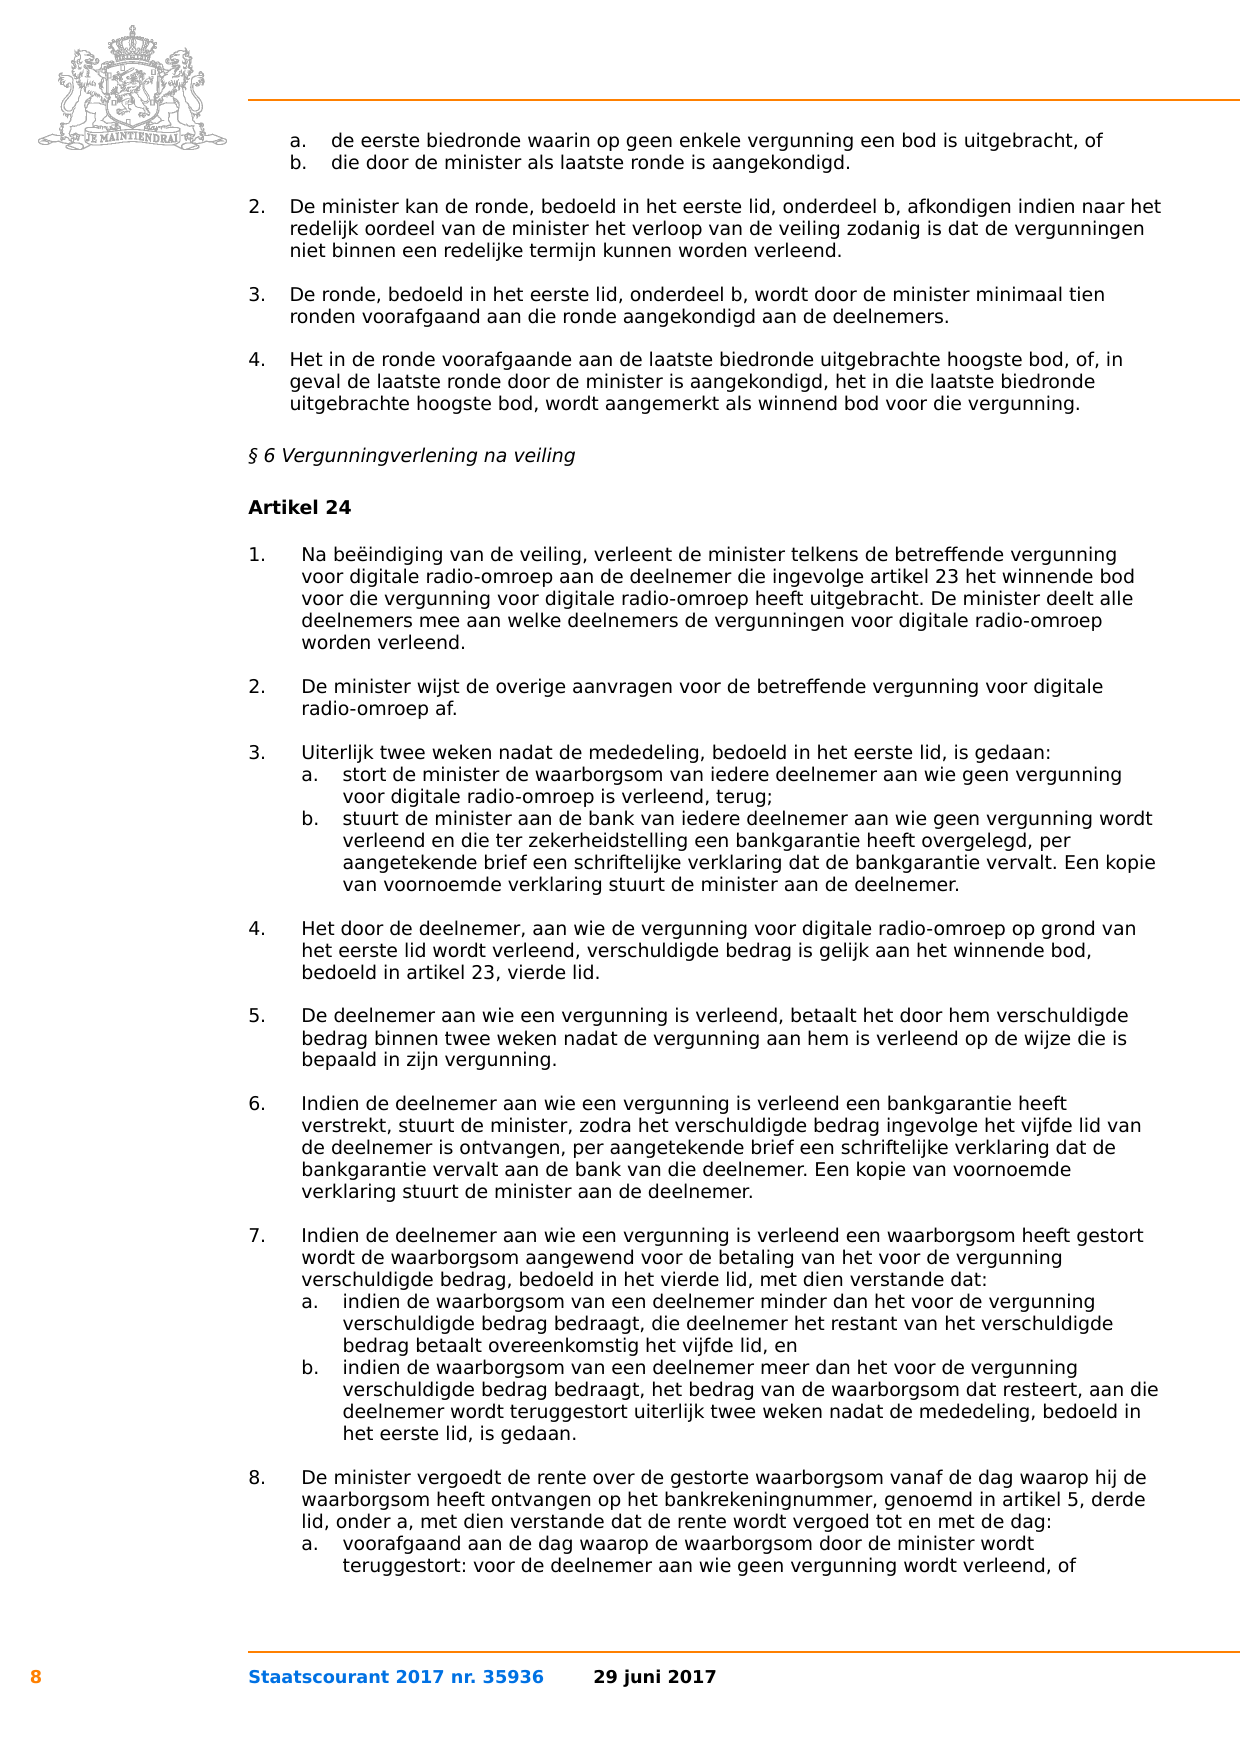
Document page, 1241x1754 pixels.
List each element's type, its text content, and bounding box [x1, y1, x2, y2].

text a. indien de waarborgsom van een deelnemer minder dan het voor de vergunning verschuldigde bedrag bedraagt, die deelnemer het restant van het verschuldigde bedrag betaalt overeenkomstig het vijfde lid, en [301, 1291, 1163, 1357]
text a. voorafgaand aan de dag waarop de waarborgsom door de minister wordt teruggestort: voor de deelnemer aan wie geen vergunning wordt verleend, of [301, 1533, 1163, 1577]
text 5. De deelnemer aan wie een vergunning is verleend, betaalt het door hem verschuldigde bedrag binnen twee weken nadat de vergunning aan hem is verleend op de wijze die is bepaald in zijn vergunning. [248, 1005, 1163, 1071]
text 6. Indien de deelnemer aan wie een vergunning is verleend een bankgarantie heeft verstrekt, stuurt de minister, zodra het verschuldigde bedrag ingevolge het vijfde lid van de deelnemer is ontvangen, per aangetekende brief een schriftelijke verklaring dat de bankgarantie vervalt aan de bank van die deelnemer. Een kopie van voornoemde verklaring stuurt de minister aan de deelnemer. [248, 1093, 1163, 1203]
text b. stuurt de minister aan de bank van iedere deelnemer aan wie geen vergunning wordt verleend en die ter zekerheidstelling een bankgarantie heeft overgelegd, per aangetekende brief een schriftelijke verklaring dat de bankgarantie vervalt. Een kopie van voornoemde verklaring stuurt de minister aan de deelnemer. [301, 808, 1163, 896]
text a. stort de minister de waarborgsom van iedere deelnemer aan wie geen vergunning voor digitale radio-omroep is verleend, terug; [301, 764, 1163, 808]
text 1. Na beëindiging van de veiling, verleent de minister telkens de betreffende vergunning voor digitale radio-omroep aan de deelnemer die ingevolge artikel 23 het winnende bod voor die vergunning voor digitale radio-omroep heeft uitgebracht. De minister deelt alle deelnemers mee aan welke deelnemers de vergunningen voor digitale radio-omroep worden verleend. [248, 544, 1163, 654]
subtitle Artikel 24 [248, 497, 1163, 519]
subtitle § 6 Vergunningverlening na veiling [248, 445, 1163, 467]
text a. de eerste biedronde waarin op geen enkele vergunning een bod is uitgebracht, of [289, 130, 1163, 152]
text 3. Uiterlijk twee weken nadat de mededeling, bedoeld in het eerste lid, is gedaan: [248, 742, 1163, 764]
text 7. Indien de deelnemer aan wie een vergunning is verleend een waarborgsom heeft gestort wordt de waarborgsom aangewend voor de betaling van het voor de vergunning verschuldigde bedrag, bedoeld in het vierde lid, met dien verstande dat: [248, 1225, 1163, 1291]
text 2. De minister kan de ronde, bedoeld in het eerste lid, onderdeel b, afkondigen indien naar het redelijk oordeel van de minister het verloop van de veiling zodanig is dat de vergunningen niet binnen een redelijke termijn kunnen worden verleend. [248, 196, 1163, 262]
text b. indien de waarborgsom van een deelnemer meer dan het voor de vergunning verschuldigde bedrag bedraagt, het bedrag van de waarborgsom dat resteert, aan die deelnemer wordt teruggestort uiterlijk twee weken nadat de mededeling, bedoeld in het eerste lid, is gedaan. [301, 1357, 1163, 1445]
text b. die door de minister als laatste ronde is aangekondigd. [289, 152, 1163, 174]
picture [38, 25, 227, 150]
text 3. De ronde, bedoeld in het eerste lid, onderdeel b, wordt door de minister minimaal tien ronden voorafgaand aan die ronde aangekondigd aan de deelnemers. [248, 283, 1163, 327]
text 4. Het in de ronde voorafgaande aan de laatste biedronde uitgebrachte hoogste bod, of, in geval de laatste ronde door de minister is aangekondigd, het in die laatste biedronde uitgebrachte hoogste bod, wordt aangemerkt als winnend bod voor die vergunning. [248, 349, 1163, 415]
text 8. De minister vergoedt de rente over de gestorte waarborgsom vanaf de dag waarop hij de waarborgsom heeft ontvangen op het bankrekeningnummer, genoemd in artikel 5, derde lid, onder a, met dien verstande dat de rente wordt vergoed tot en met de dag: [248, 1467, 1163, 1533]
text 2. De minister wijst de overige aanvragen voor de betreffende vergunning voor digitale radio-omroep af. [248, 676, 1163, 720]
text 4. Het door de deelnemer, aan wie de vergunning voor digitale radio-omroep op grond van het eerste lid wordt verleend, verschuldigde bedrag is gelijk aan het winnende bod, bedoeld in artikel 23, vierde lid. [248, 918, 1163, 983]
